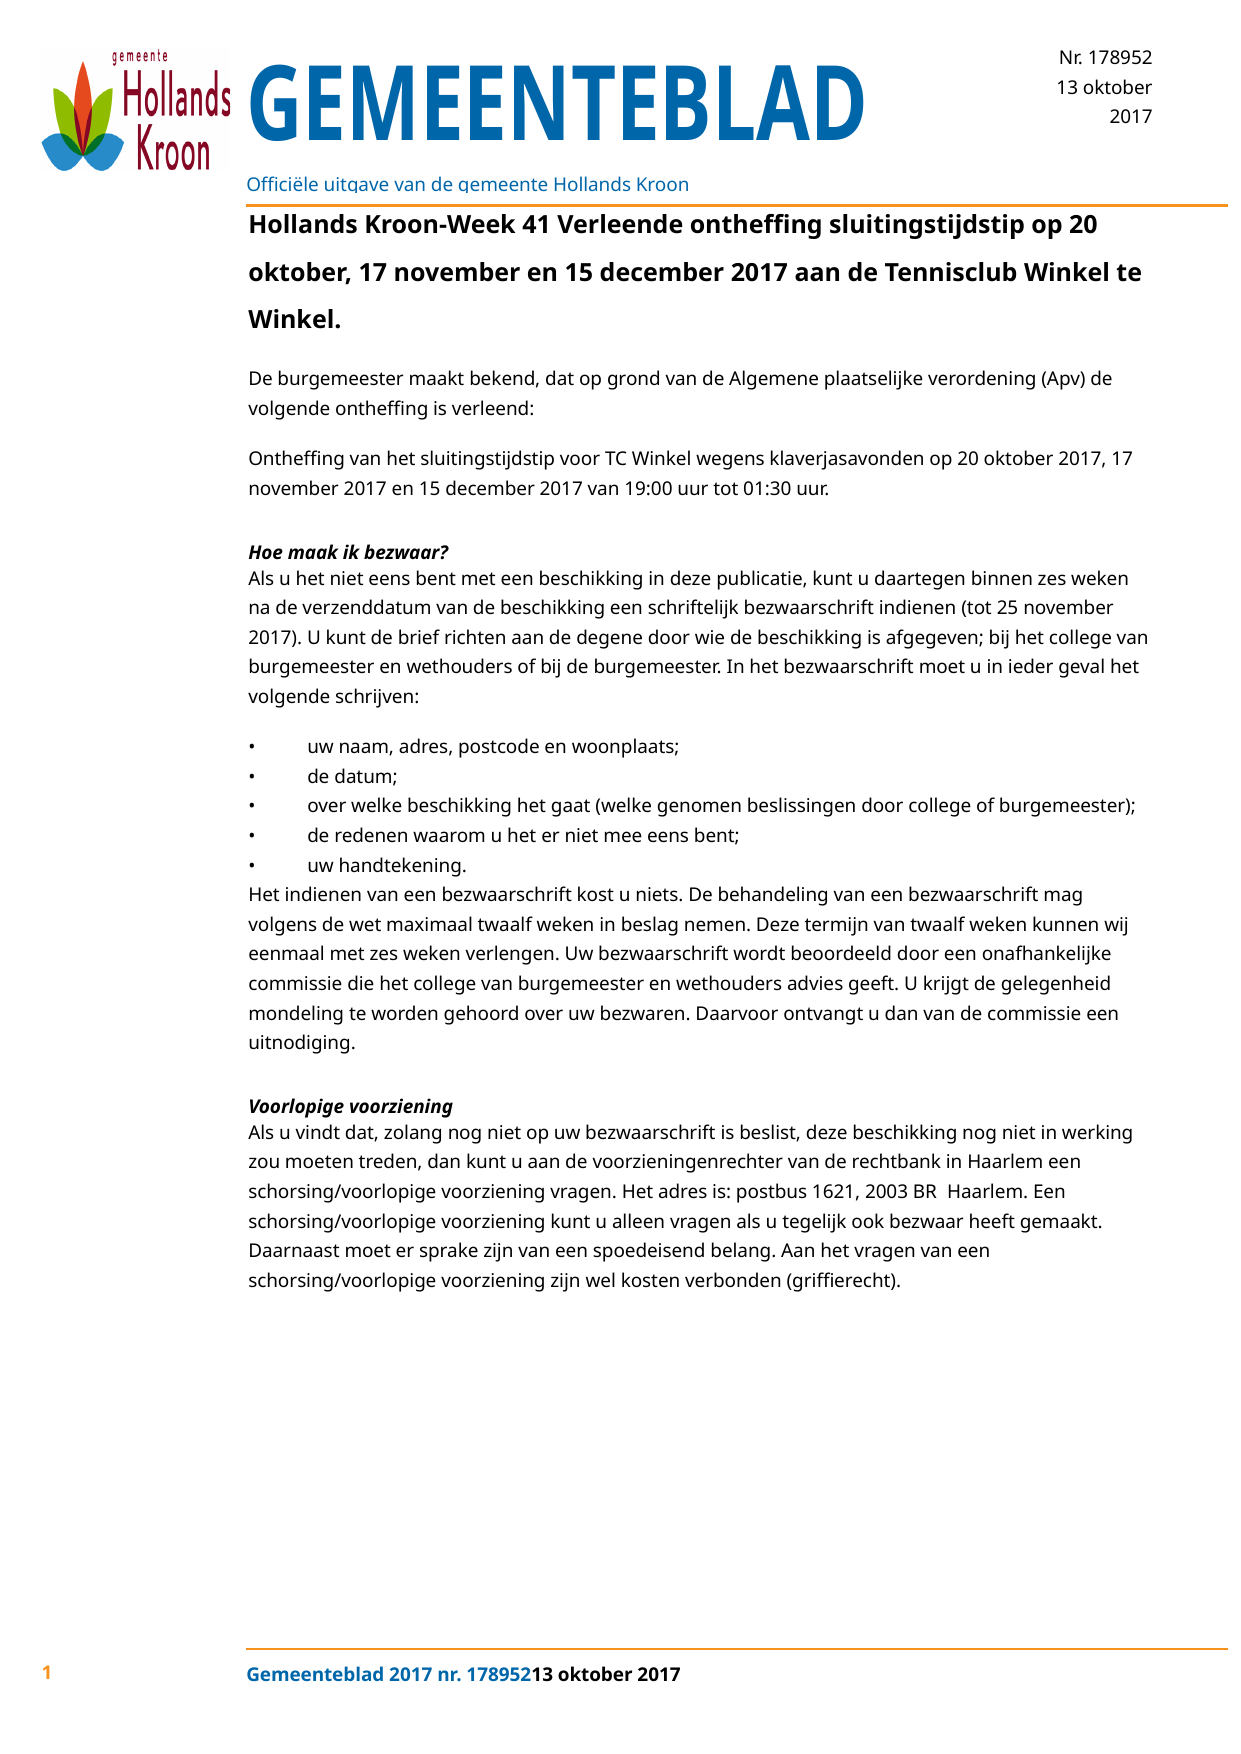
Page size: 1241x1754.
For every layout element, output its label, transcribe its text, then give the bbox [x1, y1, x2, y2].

text Als u het niet eens bent met een beschikking in deze publicatie, kunt u daartegen binnen zes weken na de verzenddatum van de beschikking een schriftelijk bezwaarschrift indienen (tot 25 november 2017). U kunt de brief richten aan de degene door wie de beschikking is afgegeven; bij het college van burgemeester en wethouders of bij de burgemeester. In het bezwaarschrift moet u in ieder geval het volgende schrijven: [248, 565, 1152, 709]
text Hoe maak ik bezwaar? [248, 539, 1152, 565]
text Als u vindt dat, zolang nog niet op uw bezwaarschrift is beslist, deze beschikking nog niet in werking zou moeten treden, dan kunt u aan de voorzieningenrechter van de rechtbank in Haarlem een schorsing/voorlopige voorziening vragen. Het adres is: postbus 1621, 2003 BR Haarlem. Een schorsing/voorlopige voorziening kunt u alleen vragen als u tegelijk ook bezwaar heeft gemaakt. Daarnaast moet er sprake zijn van een spoedeisend belang. Aan het vragen van een schorsing/voorlopige voorziening zijn wel kosten verbonden (griffierecht). [248, 1119, 1152, 1293]
list uw naam, adres, postcode en woonplaats; [248, 733, 1152, 759]
list de redenen waarom u het er niet mee eens bent; [248, 822, 1152, 848]
text De burgemeester maakt bekend, dat op grond van de Algemene plaatselijke verordening (Apv) de volgende ontheffing is verleend: [248, 366, 1152, 421]
picture [41, 47, 231, 172]
text Voorlopige voorziening [248, 1093, 1152, 1119]
text Het indienen van een bezwaarschrift kost u niets. De behandeling van een bezwaarschrift mag volgens de wet maximaal twaalf weken in beslag nemen. Deze termijn van twaalf weken kunnen wij eenmaal met zes weken verlengen. Uw bezwaarschrift wordt beoordeeld door een onafhankelijke commissie die het college van burgemeester en wethouders advies geeft. U krijgt de gelegenheid mondeling te worden gehoord over uw bezwaren. Daarvoor ontvangt u dan van de commissie een uitnodiging. [248, 881, 1152, 1055]
list over welke beschikking het gaat (welke genomen beslissingen door college of burgemeester); [248, 793, 1152, 818]
list uw handtekening. [248, 852, 1152, 878]
text Hollands Kroon-Week 41 Verleende ontheffing sluitingstijdstip op 20 oktober, 17 november en 15 december 2017 aan de Tennisclub Winkel te Winkel. [248, 207, 1152, 336]
list de datum; [248, 763, 1152, 789]
text Ontheffing van het sluitingstijdstip voor TC Winkel wegens klaverjasavonden op 20 oktober 2017, 17 november 2017 en 15 december 2017 van 19:00 uur tot 01:30 uur. [248, 446, 1152, 501]
